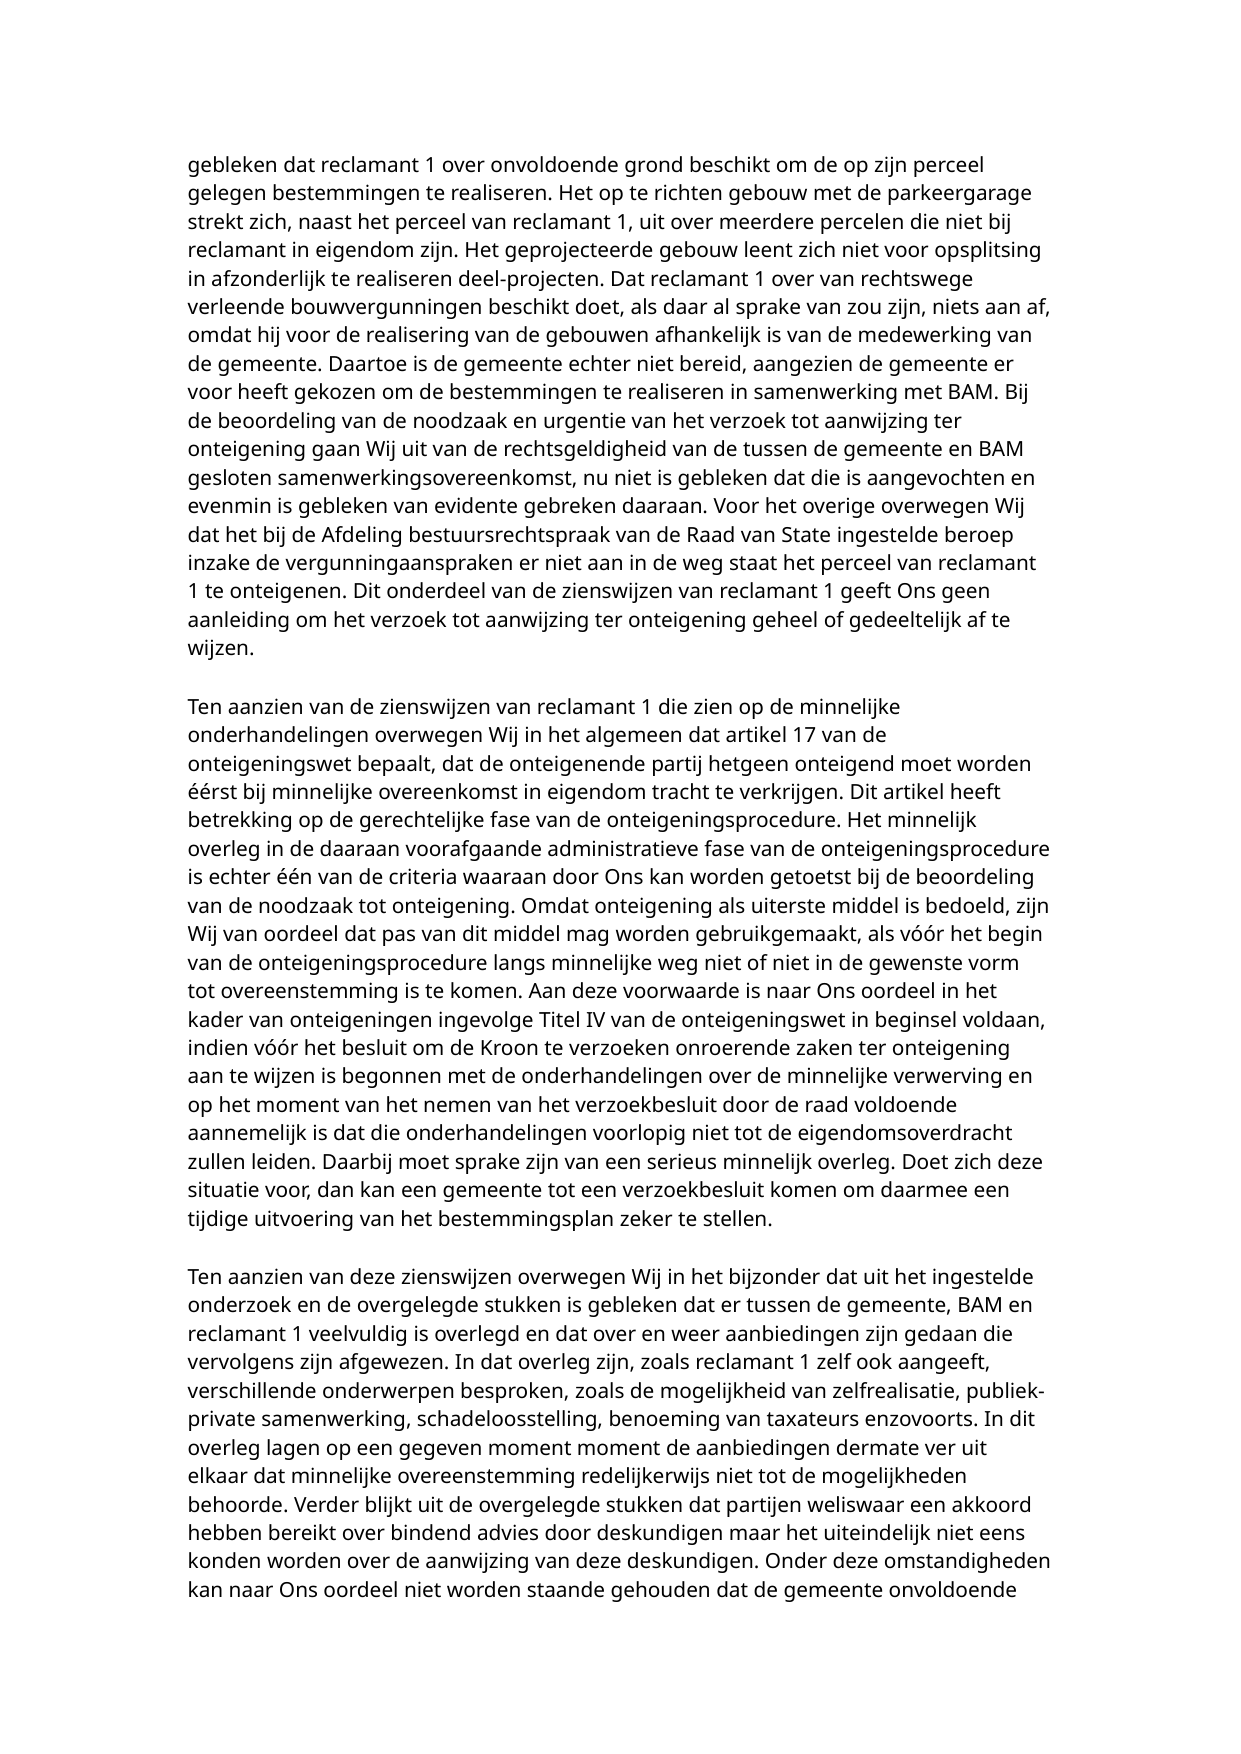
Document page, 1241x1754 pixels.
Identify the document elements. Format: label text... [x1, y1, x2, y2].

text Ten aanzien van de zienswijzen van reclamant 1 die zien op de minnelijke onderhandelingen overwegen Wij in het algemeen dat artikel 17 van de onteigeningswet bepaalt, dat de onteigenende partij hetgeen onteigend moet worden éérst bij minnelijke overeenkomst in eigendom tracht te verkrijgen. Dit artikel heeft betrekking op de gerechtelijke fase van de onteigeningsprocedure. Het minnelijk overleg in de daaraan voorafgaande administratieve fase van de onteigeningsprocedure is echter één van de criteria waaraan door Ons kan worden getoetst bij de beoordeling van de noodzaak tot onteigening. Omdat onteigening als uiterste middel is bedoeld, zijn Wij van oordeel dat pas van dit middel mag worden gebruikgemaakt, als vóór het begin van de onteigeningsprocedure langs minnelijke weg niet of niet in de gewenste vorm tot overeenstemming is te komen. Aan deze voorwaarde is naar Ons oordeel in het kader van onteigeningen ingevolge Titel IV van de onteigeningswet in beginsel voldaan, indien vóór het besluit om de Kroon te verzoeken onroerende zaken ter onteigening aan te wijzen is begonnen met de onderhandelingen over de minnelijke verwerving en op het moment van het nemen van het verzoekbesluit door de raad voldoende aannemelijk is dat die onderhandelingen voorlopig niet tot de eigendomsoverdracht zullen leiden. Daarbij moet sprake zijn van een serieus minnelijk overleg. Doet zich deze situatie voor, dan kan een gemeente tot een verzoekbesluit komen om daarmee een tijdige uitvoering van het bestemmingsplan zeker te stellen. [187, 692, 1053, 1232]
text Ten aanzien van deze zienswijzen overwegen Wij in het bijzonder dat uit het ingestelde onderzoek en de overgelegde stukken is gebleken dat er tussen de gemeente, BAM en reclamant 1 veelvuldig is overlegd en dat over en weer aanbiedingen zijn gedaan die vervolgens zijn afgewezen. In dat overleg zijn, zoals reclamant 1 zelf ook aangeeft, verschillende onderwerpen besproken, zoals de mogelijkheid van zelfrealisatie, publiek-private samenwerking, schadeloosstelling, benoeming van taxateurs enzovoorts. In dit overleg lagen op een gegeven moment moment de aanbiedingen dermate ver uit elkaar dat minnelijke overeenstemming redelijkerwijs niet tot de mogelijkheden behoorde. Verder blijkt uit de overgelegde stukken dat partijen weliswaar een akkoord hebben bereikt over bindend advies door deskundigen maar het uiteindelijk niet eens konden worden over de aanwijzing van deze deskundigen. Onder deze omstandigheden kan naar Ons oordeel niet worden staande gehouden dat de gemeente onvoldoende [187, 1262, 1053, 1603]
text gebleken dat reclamant 1 over onvoldoende grond beschikt om de op zijn perceel gelegen bestemmingen te realiseren. Het op te richten gebouw met de parkeergarage strekt zich, naast het perceel van reclamant 1, uit over meerdere percelen die niet bij reclamant in eigendom zijn. Het geprojecteerde gebouw leent zich niet voor opsplitsing in afzonderlijk te realiseren deel-projecten. Dat reclamant 1 over van rechtswege verleende bouwvergunningen beschikt doet, als daar al sprake van zou zijn, niets aan af, omdat hij voor de realisering van de gebouwen afhankelijk is van de medewerking van de gemeente. Daartoe is de gemeente echter niet bereid, aangezien de gemeente er voor heeft gekozen om de bestemmingen te realiseren in samenwerking met BAM. Bij de beoordeling van de noodzaak en urgentie van het verzoek tot aanwijzing ter onteigening gaan Wij uit van de rechtsgeldigheid van de tussen de gemeente en BAM gesloten samenwerkingsovereenkomst, nu niet is gebleken dat die is aangevochten en evenmin is gebleken van evidente gebreken daaraan. Voor het overige overwegen Wij dat het bij de Afdeling bestuursrechtspraak van de Raad van State ingestelde beroep inzake de vergunningaanspraken er niet aan in de weg staat het perceel van reclamant 1 te onteigenen. Dit onderdeel van de zienswijzen van reclamant 1 geeft Ons geen aanleiding om het verzoek tot aanwijzing ter onteigening geheel of gedeeltelijk af te wijzen. [187, 150, 1053, 662]
